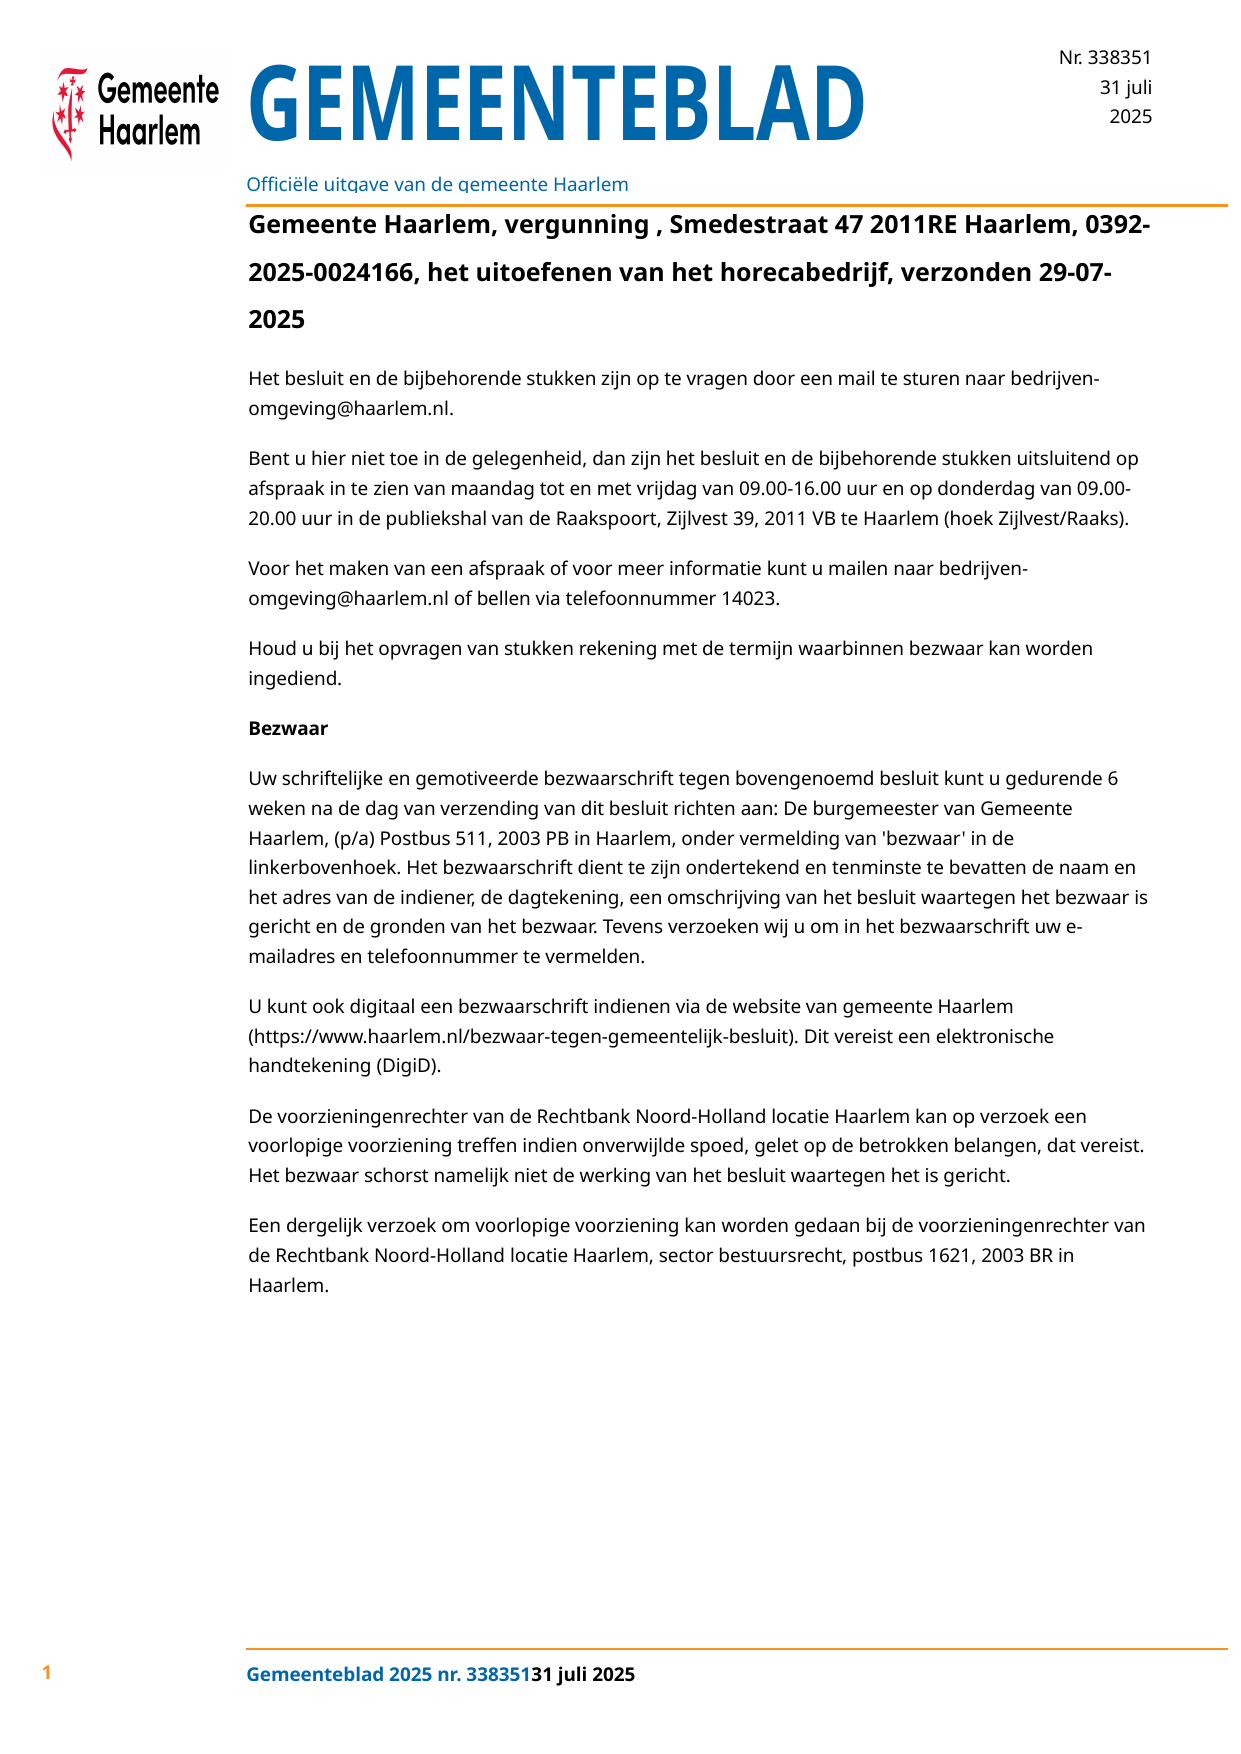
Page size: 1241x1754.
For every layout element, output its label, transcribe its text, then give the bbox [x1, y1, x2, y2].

text Bezwaar [248, 715, 1152, 741]
text Houd u bij het opvragen van stukken rekening met de termijn waarbinnen bezwaar kan worden ingediend. [248, 635, 1152, 690]
picture [41, 47, 231, 172]
text Bent u hier niet toe in de gelegenheid, dan zijn het besluit en de bijbehorende stukken uitsluitend op afspraak in te zien van maandag tot en met vrijdag van 09.00-16.00 uur en op donderdag van 09.00-20.00 uur in de publiekshal van de Raakspoort, Zijlvest 39, 2011 VB te Haarlem (hoek Zijlvest/Raaks). [248, 446, 1152, 530]
text U kunt ook digitaal een bezwaarschrift indienen via de website van gemeente Haarlem (https://www.haarlem.nl/bezwaar-tegen-gemeentelijk-besluit). Dit vereist een elektronische handtekening (DigiD). [248, 993, 1152, 1078]
text Het besluit en de bijbehorende stukken zijn op te vragen door een mail te sturen naar bedrijven-omgeving@haarlem.nl. [248, 366, 1152, 421]
text Gemeente Haarlem, vergunning , Smedestraat 47 2011RE Haarlem, 0392-2025-0024166, het uitoefenen van het horecabedrijf, verzonden 29-07-2025 [248, 207, 1152, 336]
text Uw schriftelijke en gemotiveerde bezwaarschrift tegen bovengenoemd besluit kunt u gedurende 6 weken na de dag van verzending van dit besluit richten aan: De burgemeester van Gemeente Haarlem, (p/a) Postbus 511, 2003 PB in Haarlem, onder vermelding van 'bezwaar' in de linkerbovenhoek. Het bezwaarschrift dient te zijn ondertekend en tenminste te bevatten de naam en het adres van de indiener, de dagtekening, een omschrijving van het besluit waartegen het bezwaar is gericht en de gronden van het bezwaar. Tevens verzoeken wij u om in het bezwaarschrift uw e-mailadres en telefoonnummer te vermelden. [248, 766, 1152, 969]
text Een dergelijk verzoek om voorlopige voorziening kan worden gedaan bij de voorzieningenrechter van de Rechtbank Noord-Holland locatie Haarlem, sector bestuursrecht, postbus 1621, 2003 BR in Haarlem. [248, 1213, 1152, 1297]
text De voorzieningenrechter van de Rechtbank Noord-Holland locatie Haarlem kan op verzoek een voorlopige voorziening treffen indien onverwijlde spoed, gelet op de betrokken belangen, dat vereist. Het bezwaar schorst namelijk niet de werking van het besluit waartegen het is gericht. [248, 1103, 1152, 1188]
text Voor het maken van een afspraak of voor meer informatie kunt u mailen naar bedrijven-omgeving@haarlem.nl of bellen via telefoonnummer 14023. [248, 555, 1152, 610]
